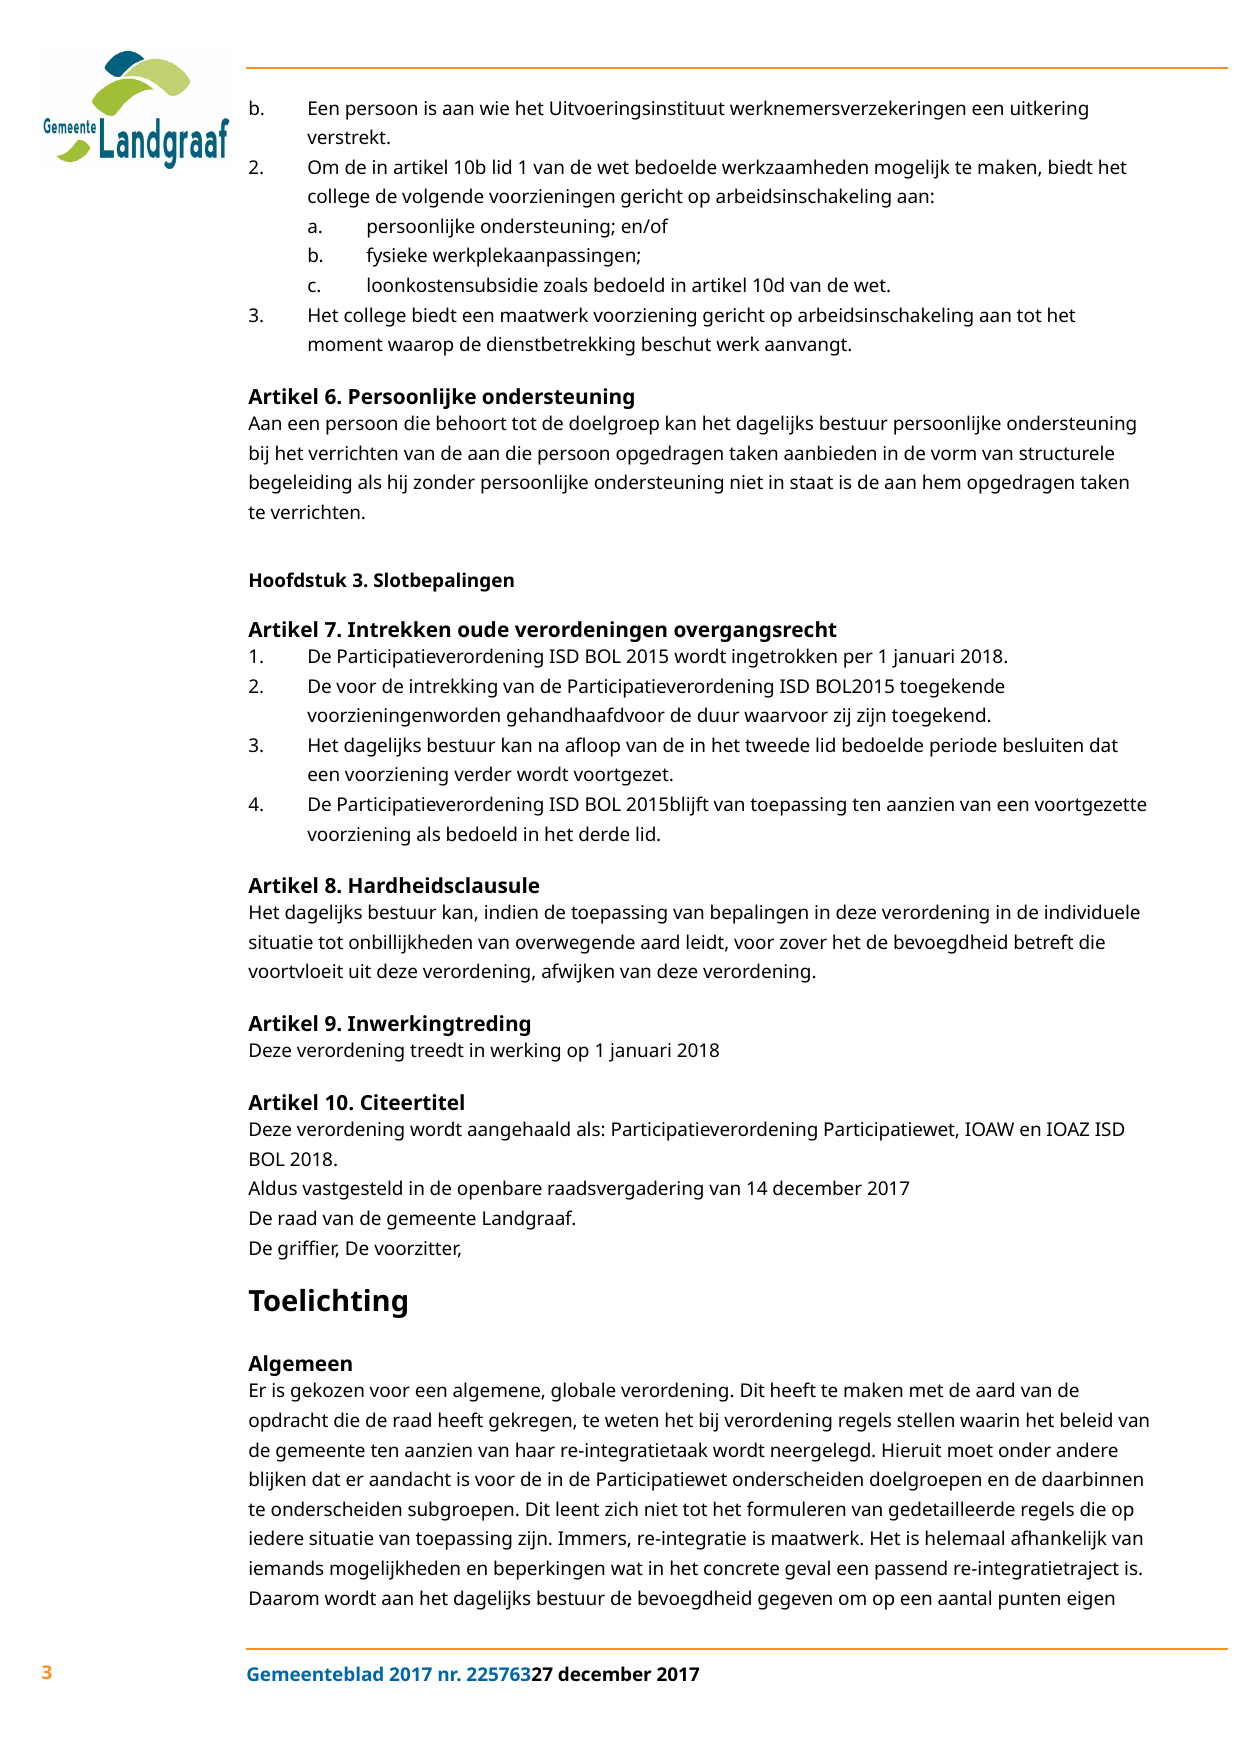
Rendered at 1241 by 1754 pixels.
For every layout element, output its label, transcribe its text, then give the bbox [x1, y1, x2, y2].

list De voor de intrekking van de Participatieverordening ISD BOL2015 toegekende voorzieningenworden gehandhaafdvoor de duur waarvoor zij zijn toegekend. [248, 673, 1152, 728]
text Artikel 7. Intrekken oude verordeningen overgangsrecht [248, 615, 1152, 643]
list Het dagelijks bestuur kan na afloop van de in het tweede lid bedoelde periode besluiten dat een voorziening verder wordt voortgezet. [248, 732, 1152, 787]
text Artikel 8. Hardheidsclausule [248, 871, 1152, 899]
text Algemeen [248, 1349, 1152, 1378]
list Het college biedt een maatwerk voorziening gericht op arbeidsinschakeling aan tot het moment waarop de dienstbetrekking beschut werk aanvangt. [248, 302, 1152, 357]
text Deze verordening wordt aangehaald als: Participatieverordening Participatiewet, IOAW en IOAZ ISD BOL 2018. [248, 1116, 1152, 1172]
text De griffier, De voorzitter, [248, 1235, 1152, 1261]
list De Participatieverordening ISD BOL 2015blijft van toepassing ten aanzien van een voortgezette voorziening als bedoeld in het derde lid. [248, 791, 1152, 846]
text Toelichting [248, 1280, 1152, 1320]
text Er is gekozen voor een algemene, globale verordening. Dit heeft te maken met de aard van de opdracht die de raad heeft gekregen, te weten het bij verordening regels stellen waarin het beleid van de gemeente ten aanzien van haar re-integratietaak wordt neergelegd. Hieruit moet onder andere blijken dat er aandacht is voor de in de Participatiewet onderscheiden doelgroepen en de daarbinnen te onderscheiden subgroepen. Dit leent zich niet tot het formuleren van gedetailleerde regels die op iedere situatie van toepassing zijn. Immers, re-integratie is maatwerk. Het is helemaal afhankelijk van iemands mogelijkheden en beperkingen wat in het concrete geval een passend re-integratietraject is. Daarom wordt aan het dagelijks bestuur de bevoegdheid gegeven om op een aantal punten eigen [248, 1378, 1152, 1611]
text Artikel 10. Citeertitel [248, 1088, 1152, 1116]
list fysieke werkplekaanpassingen; [307, 243, 1152, 268]
list Een persoon is aan wie het Uitvoeringsinstituut werknemersverzekeringen een uitkering verstrekt. [248, 95, 1152, 150]
text Deze verordening treedt in werking op 1 januari 2018 [248, 1038, 1152, 1063]
list Om de in artikel 10b lid 1 van de wet bedoelde werkzaamheden mogelijk te maken, biedt het college de volgende voorzieningen gericht op arbeidsinschakeling aan: [248, 154, 1152, 209]
picture [41, 47, 231, 172]
list loonkostensubsidie zoals bedoeld in artikel 10d van de wet. [307, 272, 1152, 298]
text Aan een persoon die behoort tot de doelgroep kan het dagelijks bestuur persoonlijke ondersteuning bij het verrichten van de aan die persoon opgedragen taken aanbieden in de vorm van structurele begeleiding als hij zonder persoonlijke ondersteuning niet in staat is de aan hem opgedragen taken te verrichten. [248, 410, 1152, 525]
list persoonlijke ondersteuning; en/of [307, 213, 1152, 239]
list De Participatieverordening ISD BOL 2015 wordt ingetrokken per 1 januari 2018. [248, 643, 1152, 669]
text Hoofdstuk 3. Slotbepalingen [248, 566, 1152, 594]
text Artikel 6. Persoonlijke ondersteuning [248, 382, 1152, 410]
text Het dagelijks bestuur kan, indien de toepassing van bepalingen in deze verordening in de individuele situatie tot onbillijkheden van overwegende aard leidt, voor zover het de bevoegdheid betreft die voortvloeit uit deze verordening, afwijken van deze verordening. [248, 899, 1152, 984]
text De raad van de gemeente Landgraaf. [248, 1205, 1152, 1231]
text Artikel 9. Inwerkingtreding [248, 1009, 1152, 1038]
text Aldus vastgesteld in de openbare raadsvergadering van 14 december 2017 [248, 1176, 1152, 1201]
